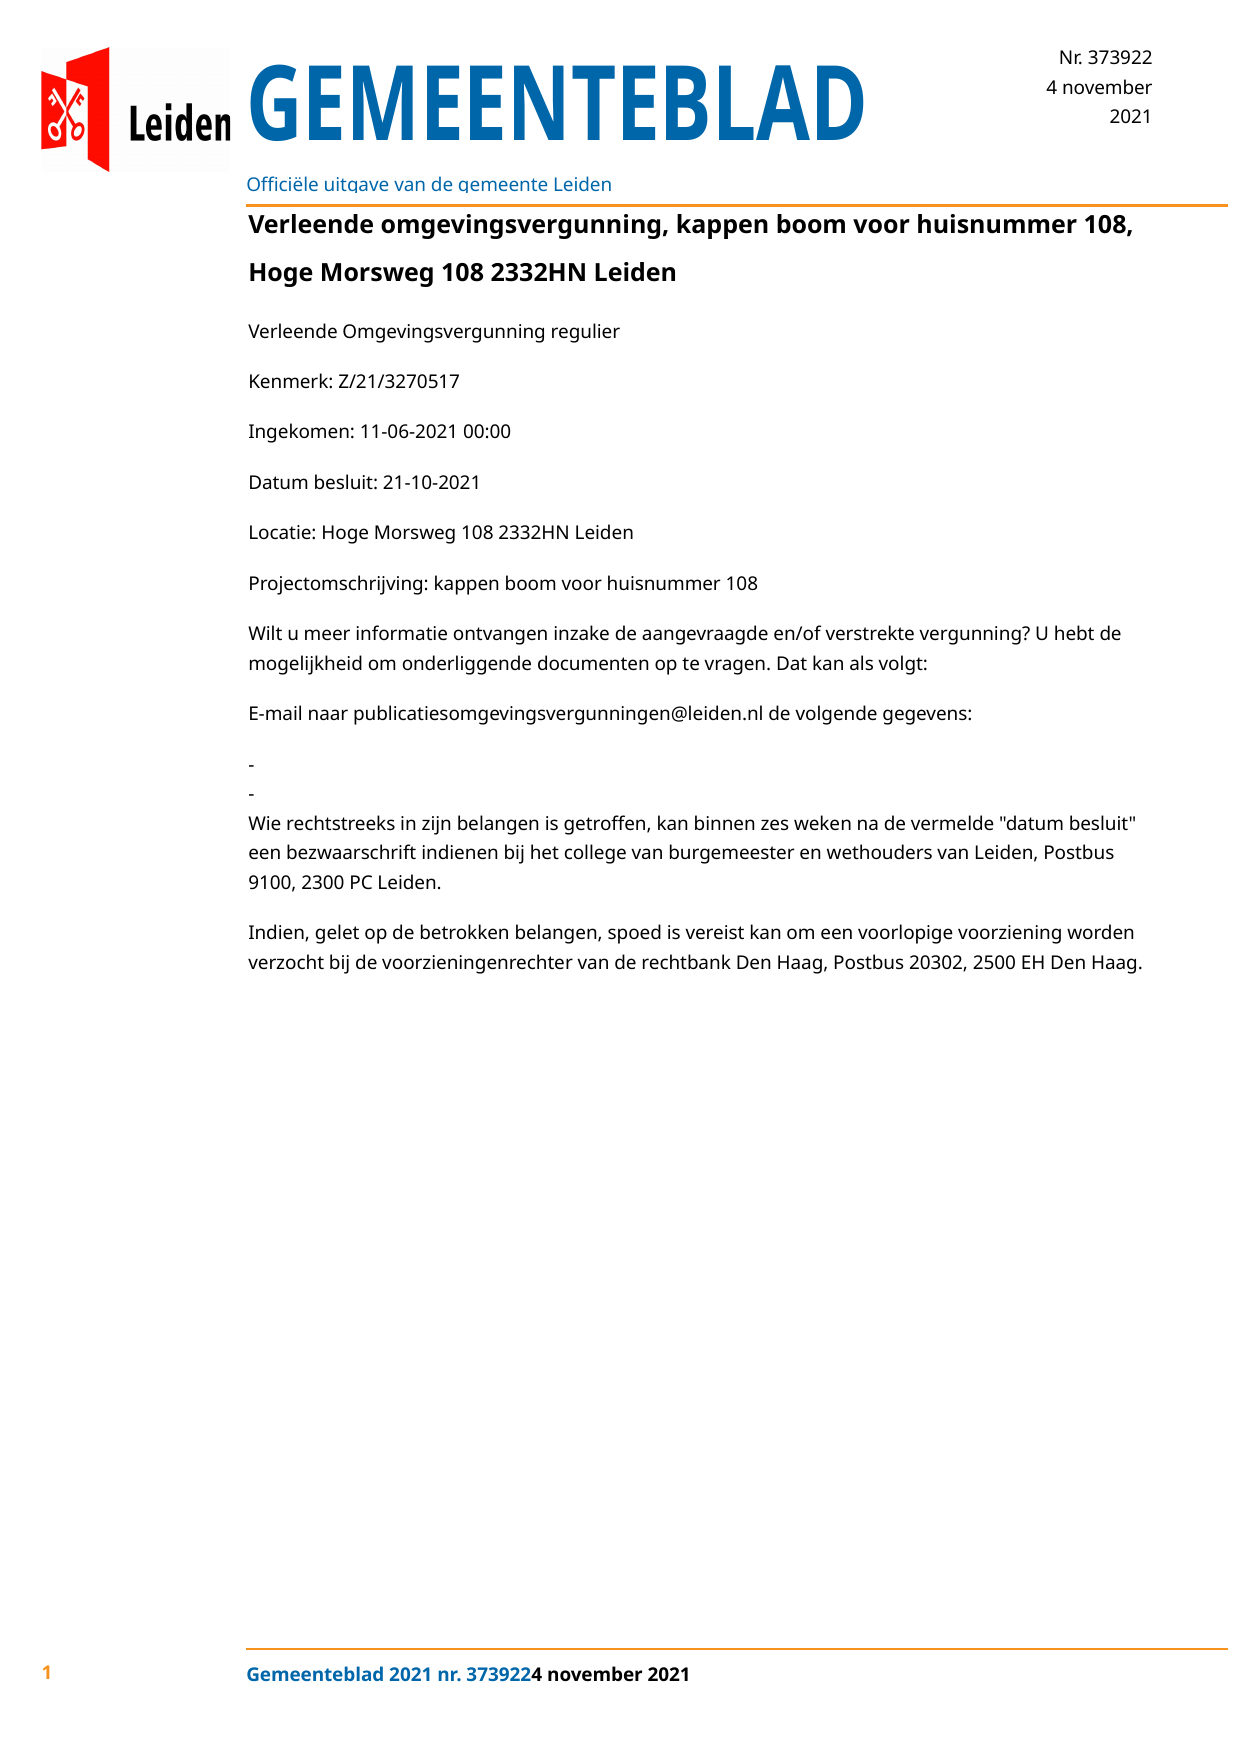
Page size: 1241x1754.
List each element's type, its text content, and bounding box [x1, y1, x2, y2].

text Ingekomen: 11-06-2021 00:00 [248, 419, 1152, 444]
text Locatie: Hoge Morsweg 108 2332HN Leiden [248, 519, 1152, 545]
text Indien, gelet op de betrokken belangen, spoed is vereist kan om een voorlopige voorziening worden verzocht bij de voorzieningenrechter van de rechtbank Den Haag, Postbus 20302, 2500 EH Den Haag. [248, 919, 1152, 975]
text Verleende omgevingsvergunning, kappen boom voor huisnummer 108, Hoge Morsweg 108 2332HN Leiden [248, 207, 1152, 288]
picture [41, 47, 231, 172]
text Wie rechtstreeks in zijn belangen is getroffen, kan binnen zes weken na de vermelde "datum besluit" een bezwaarschrift indienen bij het college van burgemeester en wethouders van Leiden, Postbus 9100, 2300 PC Leiden. [248, 810, 1152, 895]
text E-mail naar publicatiesomgevingsvergunningen@leiden.nl de volgende gegevens: [248, 700, 1152, 726]
text Kenmerk: Z/21/3270517 [248, 368, 1152, 394]
text Verleende Omgevingsvergunning regulier [248, 318, 1152, 344]
text Wilt u meer informatie ontvangen inzake de aangevraagde en/of verstrekte vergunning? U hebt de mogelijkheid om onderliggende documenten op te vragen. Dat kan als volgt: [248, 620, 1152, 676]
text Datum besluit: 21-10-2021 [248, 469, 1152, 495]
text Projectomschrijving: kappen boom voor huisnummer 108 [248, 570, 1152, 596]
